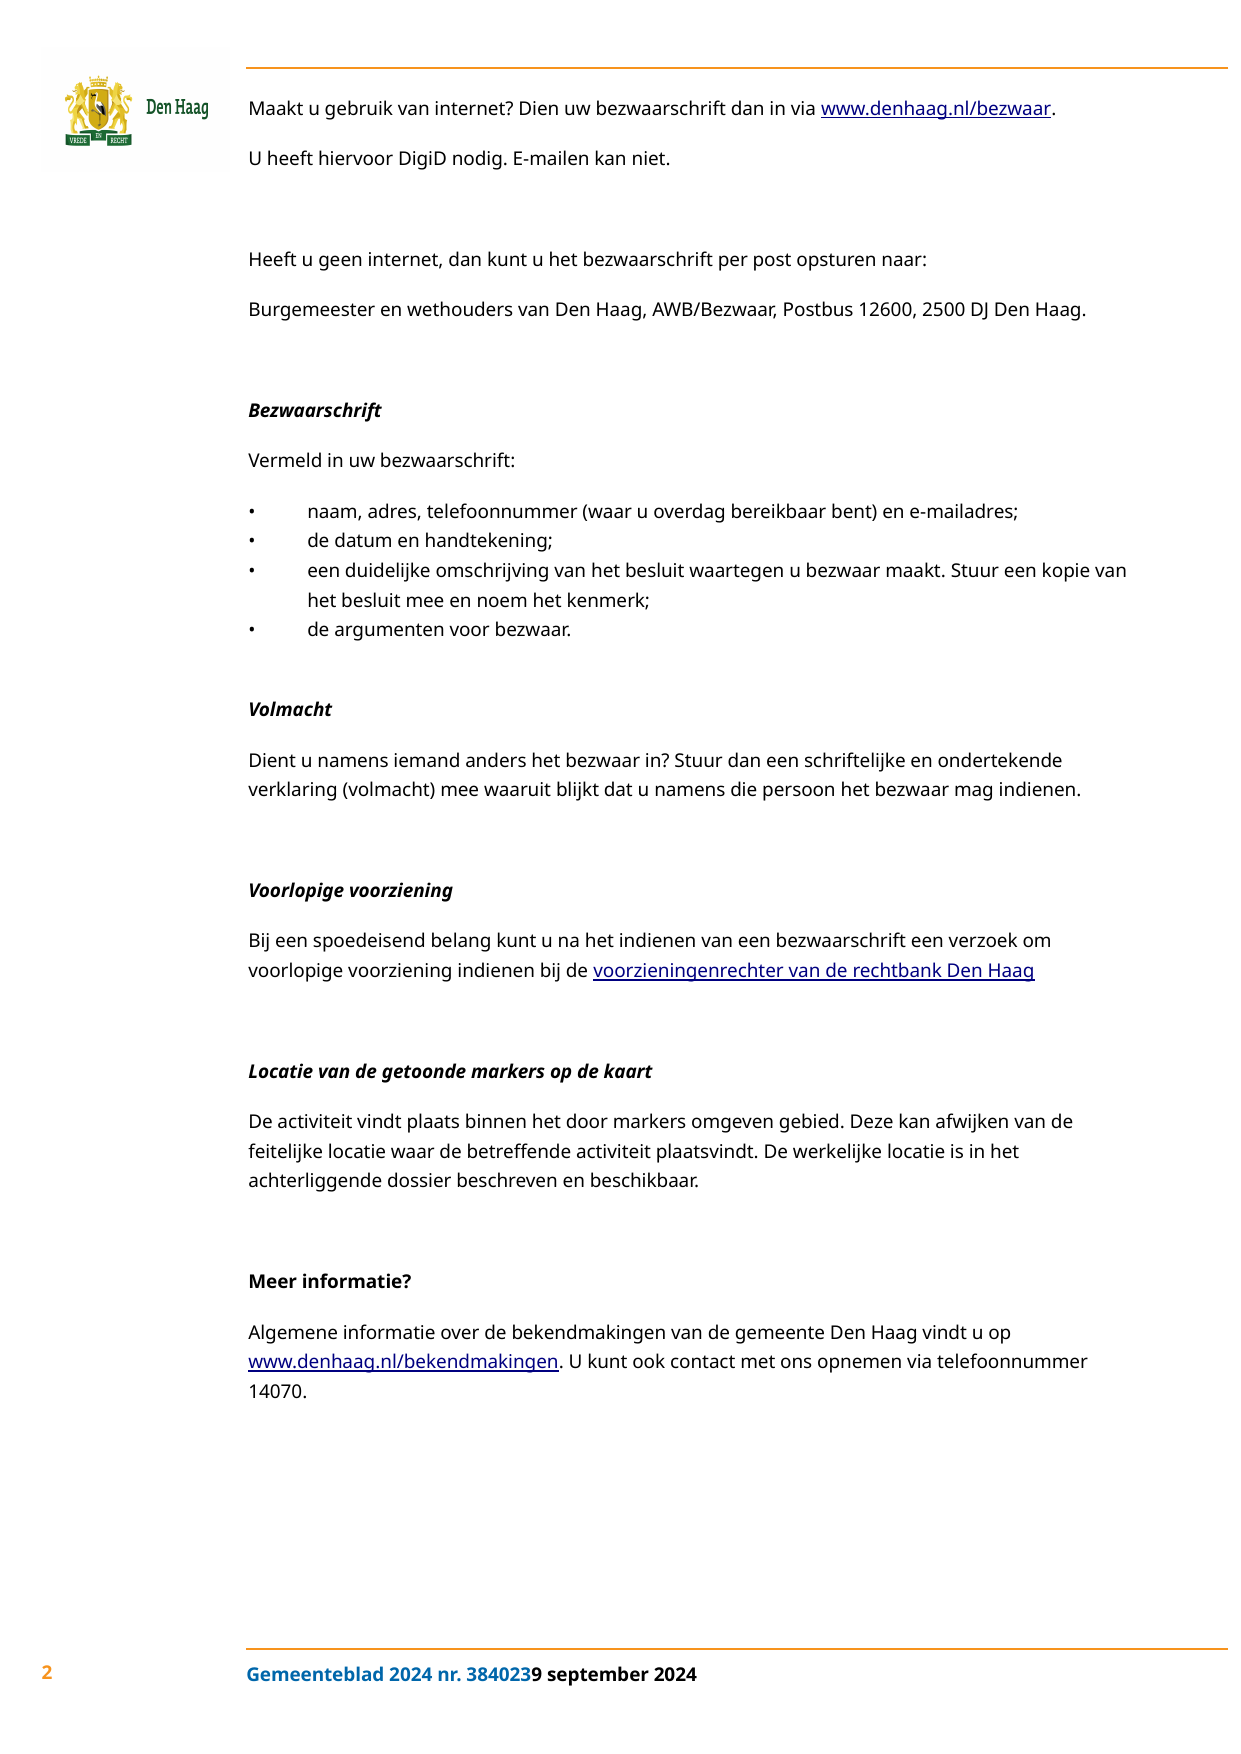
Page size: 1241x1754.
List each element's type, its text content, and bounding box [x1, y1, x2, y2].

text Locatie van de getoonde markers op de kaart [248, 1058, 1152, 1084]
text Volmacht [248, 696, 1152, 722]
text Algemene informatie over de bekendmakingen van de gemeente Den Haag vindt u op www.denhaag.nl/bekendmakingen. U kunt ook contact met ons opnemen via telefoonnummer 14070. [248, 1319, 1152, 1404]
list naam, adres, telefoonnummer (waar u overdag bereikbaar bent) en e-mailadres; [248, 498, 1152, 524]
text Heeft u geen internet, dan kunt u het bezwaarschrift per post opsturen naar: [248, 246, 1152, 272]
text Meer informatie? [248, 1268, 1152, 1294]
text Bij een spoedeisend belang kunt u na het indienen van een bezwaarschrift een verzoek om voorlopige voorziening indienen bij de voorzieningenrechter van de rechtbank Den Haag [248, 928, 1152, 983]
list de datum en handtekening; [248, 528, 1152, 553]
picture [41, 47, 231, 172]
text De activiteit vindt plaats binnen het door markers omgeven gebied. Deze kan afwijken van de feitelijke locatie waar de betreffende activiteit plaatsvindt. De werkelijke locatie is in het achterliggende dossier beschreven en beschikbaar. [248, 1108, 1152, 1193]
text Voorlopige voorziening [248, 877, 1152, 903]
text Maakt u gebruik van internet? Dien uw bezwaarschrift dan in via www.denhaag.nl/bezwaar. [248, 95, 1152, 121]
text Dient u namens iemand anders het bezwaar in? Stuur dan een schriftelijke en ondertekende verklaring (volmacht) mee waaruit blijkt dat u namens die persoon het bezwaar mag indienen. [248, 747, 1152, 802]
text Bezwaarschrift [248, 397, 1152, 423]
text U heeft hiervoor DigiD nodig. E-mailen kan niet. [248, 145, 1152, 171]
text Vermeld in uw bezwaarschrift: [248, 448, 1152, 473]
text Burgemeester en wethouders van Den Haag, AWB/Bezwaar, Postbus 12600, 2500 DJ Den Haag. [248, 296, 1152, 322]
list een duidelijke omschrijving van het besluit waartegen u bezwaar maakt. Stuur een kopie van het besluit mee en noem het kenmerk; [248, 557, 1152, 613]
list de argumenten voor bezwaar. [248, 616, 1152, 642]
